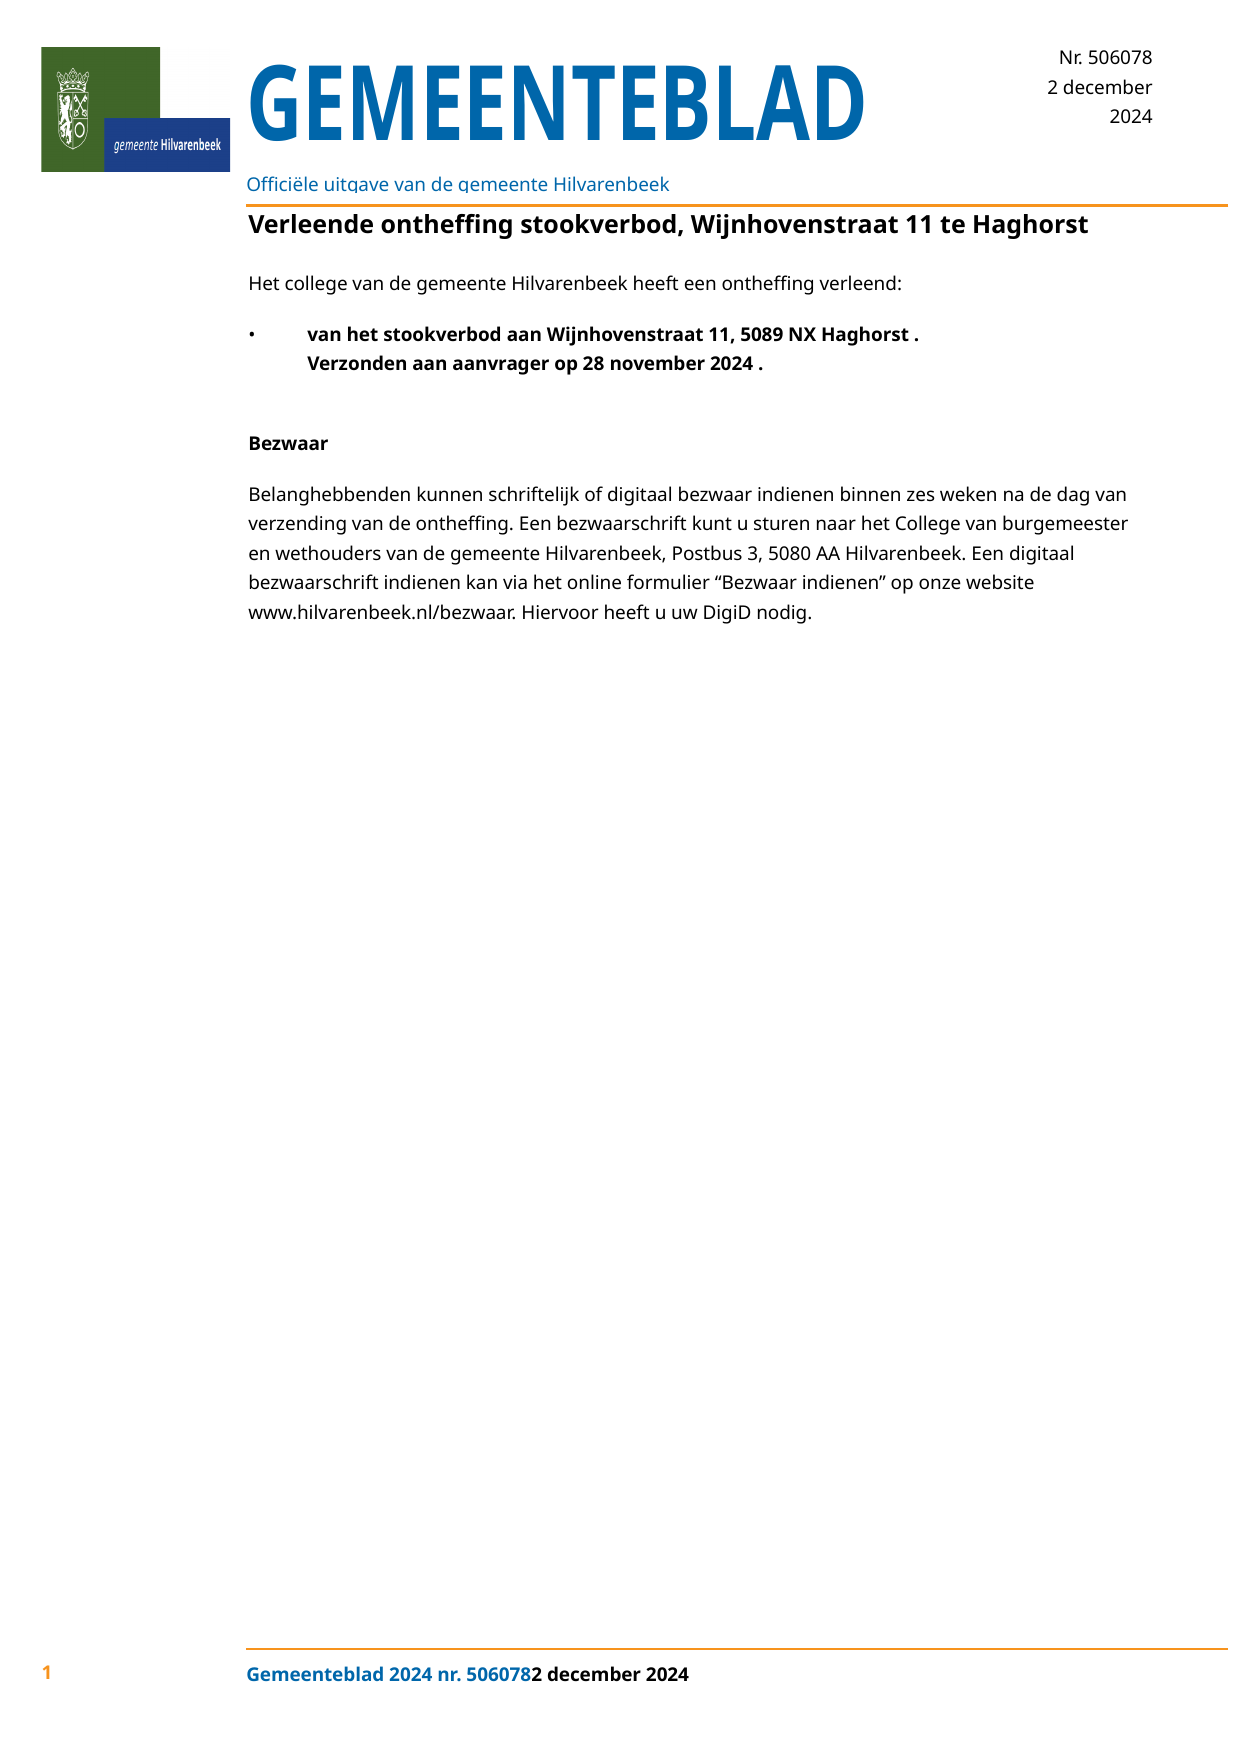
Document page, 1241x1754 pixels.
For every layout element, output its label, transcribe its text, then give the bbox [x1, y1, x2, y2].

text Het college van de gemeente Hilvarenbeek heeft een ontheffing verleend: [248, 270, 1152, 296]
list Verzonden aan aanvrager op 28 november 2024 . [248, 350, 1152, 376]
picture [41, 47, 231, 172]
text Bezwaar [248, 430, 1152, 456]
list van het stookverbod aan Wijnhovenstraat 11, 5089 NX Haghorst . [248, 321, 1152, 346]
text Belanghebbenden kunnen schriftelijk of digitaal bezwaar indienen binnen zes weken na de dag van verzending van de ontheffing. Een bezwaarschrift kunt u sturen naar het College van burgemeester en wethouders van de gemeente Hilvarenbeek, Postbus 3, 5080 AA Hilvarenbeek. Een digitaal bezwaarschrift indienen kan via het online formulier “Bezwaar indienen” op onze website www.hilvarenbeek.nl/bezwaar. Hiervoor heeft u uw DigiD nodig. [248, 481, 1152, 625]
text Verleende ontheffing stookverbod, Wijnhovenstraat 11 te Haghorst [248, 207, 1152, 241]
